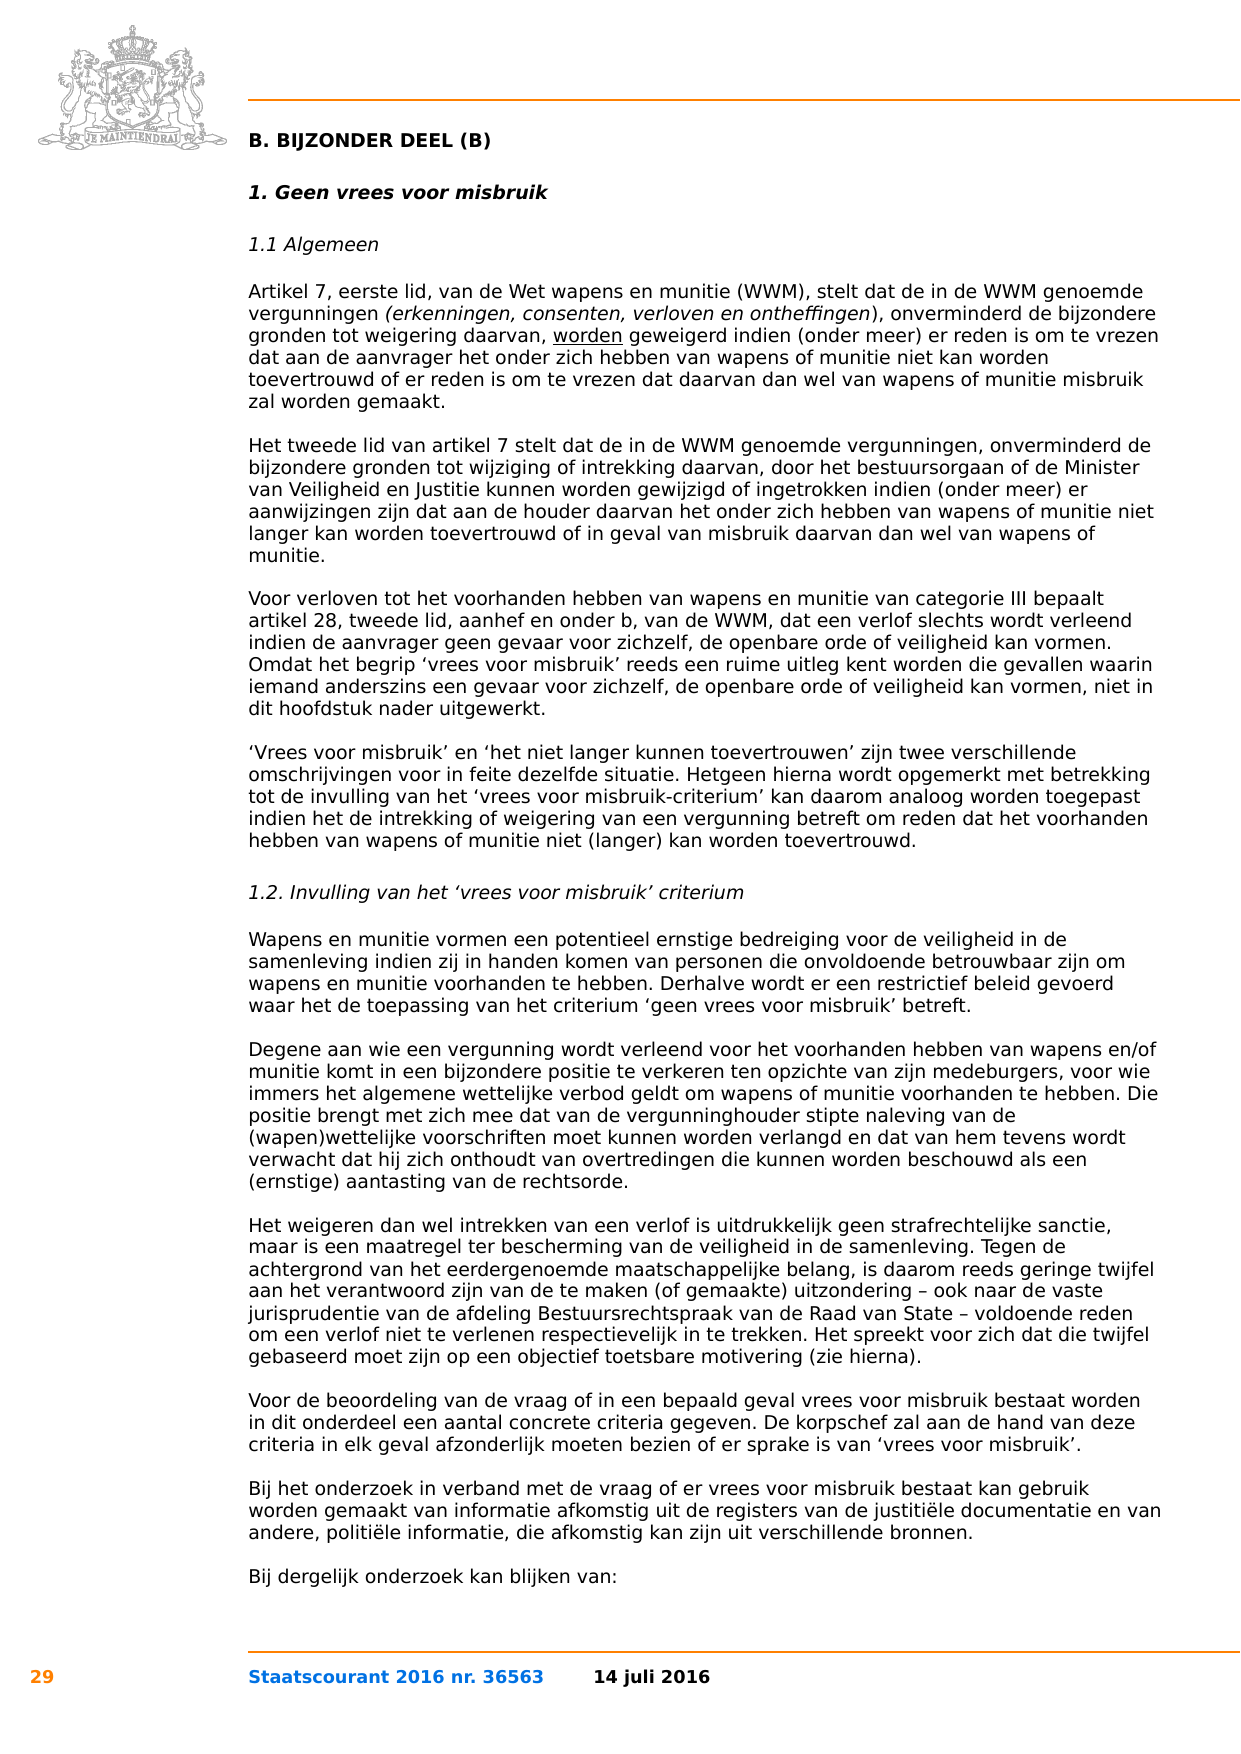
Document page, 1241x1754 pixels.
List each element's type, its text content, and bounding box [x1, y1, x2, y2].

picture [38, 25, 227, 150]
text Het weigeren dan wel intrekken van een verlof is uitdrukkelijk geen strafrechtelijke sanctie, maar is een maatregel ter bescherming van de veiligheid in de samenleving. Tegen de achtergrond van het eerdergenoemde maatschappelijke belang, is daarom reeds geringe twijfel aan het verantwoord zijn van de te maken (of gemaakte) uitzondering – ook naar de vaste jurisprudentie van de afdeling Bestuursrechtspraak van de Raad van State – voldoende reden om een verlof niet te verlenen respectievelijk in te trekken. Het spreekt voor zich dat die twijfel gebaseerd moet zijn op een objectief toetsbare motivering (zie hierna). [248, 1214, 1163, 1368]
subtitle 1. Geen vrees voor misbruik [248, 182, 1163, 204]
text Artikel 7, eerste lid, van de Wet wapens en munitie (WWM), stelt dat de in de WWM genoemde vergunningen (erkenningen, consenten, verloven en ontheffingen), onverminderd de bijzondere gronden tot weigering daarvan, worden geweigerd indien (onder meer) er reden is om te vrezen dat aan de aanvrager het onder zich hebben van wapens of munitie niet kan worden toevertrouwd of er reden is om te vrezen dat daarvan dan wel van wapens of munitie misbruik zal worden gemaakt. [248, 281, 1163, 413]
text Voor de beoordeling van de vraag of in een bepaald geval vrees voor misbruik bestaat worden in dit onderdeel een aantal concrete criteria gegeven. De korpschef zal aan de hand van deze criteria in elk geval afzonderlijk moeten bezien of er sprake is van ‘vrees voor misbruik’. [248, 1390, 1163, 1456]
text Wapens en munitie vormen een potentieel ernstige bedreiging voor de veiligheid in de samenleving indien zij in handen komen van personen die onvoldoende betrouwbaar zijn om wapens en munitie voorhanden te hebben. Derhalve wordt er een restrictief beleid gevoerd waar het de toepassing van het criterium ‘geen vrees voor misbruik’ betreft. [248, 929, 1163, 1017]
text ‘Vrees voor misbruik’ en ‘het niet langer kunnen toevertrouwen’ zijn twee verschillende omschrijvingen voor in feite dezelfde situatie. Hetgeen hierna wordt opgemerkt met betrekking tot de invulling van het ‘vrees voor misbruik-criterium’ kan daarom analoog worden toegepast indien het de intrekking of weigering van een vergunning betreft om reden dat het voorhanden hebben van wapens of munitie niet (langer) kan worden toevertrouwd. [248, 742, 1163, 852]
text Bij het onderzoek in verband met de vraag of er vrees voor misbruik bestaat kan gebruik worden gemaakt van informatie afkomstig uit de registers van de justitiële documentatie en van andere, politiële informatie, die afkomstig kan zijn uit verschillende bronnen. [248, 1478, 1163, 1544]
text Degene aan wie een vergunning wordt verleend voor het voorhanden hebben van wapens en/of munitie komt in een bijzondere positie te verkeren ten opzichte van zijn medeburgers, voor wie immers het algemene wettelijke verbod geldt om wapens of munitie voorhanden te hebben. Die positie brengt met zich mee dat van de vergunninghouder stipte naleving van de (wapen)wettelijke voorschriften moet kunnen worden verlangd en dat van hem tevens wordt verwacht dat hij zich onthoudt van overtredingen die kunnen worden beschouwd als een (ernstige) aantasting van de rechtsorde. [248, 1039, 1163, 1193]
text Bij dergelijk onderzoek kan blijken van: [248, 1566, 1163, 1588]
subtitle 1.1 Algemeen [248, 234, 1163, 256]
text Voor verloven tot het voorhanden hebben van wapens en munitie van categorie III bepaalt artikel 28, tweede lid, aanhef en onder b, van de WWM, dat een verlof slechts wordt verleend indien de aanvrager geen gevaar voor zichzelf, de openbare orde of veiligheid kan vormen. Omdat het begrip ‘vrees voor misbruik’ reeds een ruime uitleg kent worden die gevallen waarin iemand anderszins een gevaar voor zichzelf, de openbare orde of veiligheid kan vormen, niet in dit hoofdstuk nader uitgewerkt. [248, 588, 1163, 720]
text Het tweede lid van artikel 7 stelt dat de in de WWM genoemde vergunningen, onverminderd de bijzondere gronden tot wijziging of intrekking daarvan, door het bestuursorgaan of de Minister van Veiligheid en Justitie kunnen worden gewijzigd of ingetrokken indien (onder meer) er aanwijzingen zijn dat aan de houder daarvan het onder zich hebben van wapens of munitie niet langer kan worden toevertrouwd of in geval van misbruik daarvan dan wel van wapens of munitie. [248, 434, 1163, 566]
subtitle 1.2. Invulling van het ‘vrees voor misbruik’ criterium [248, 882, 1163, 904]
subtitle B. BIJZONDER DEEL (B) [248, 130, 1163, 152]
